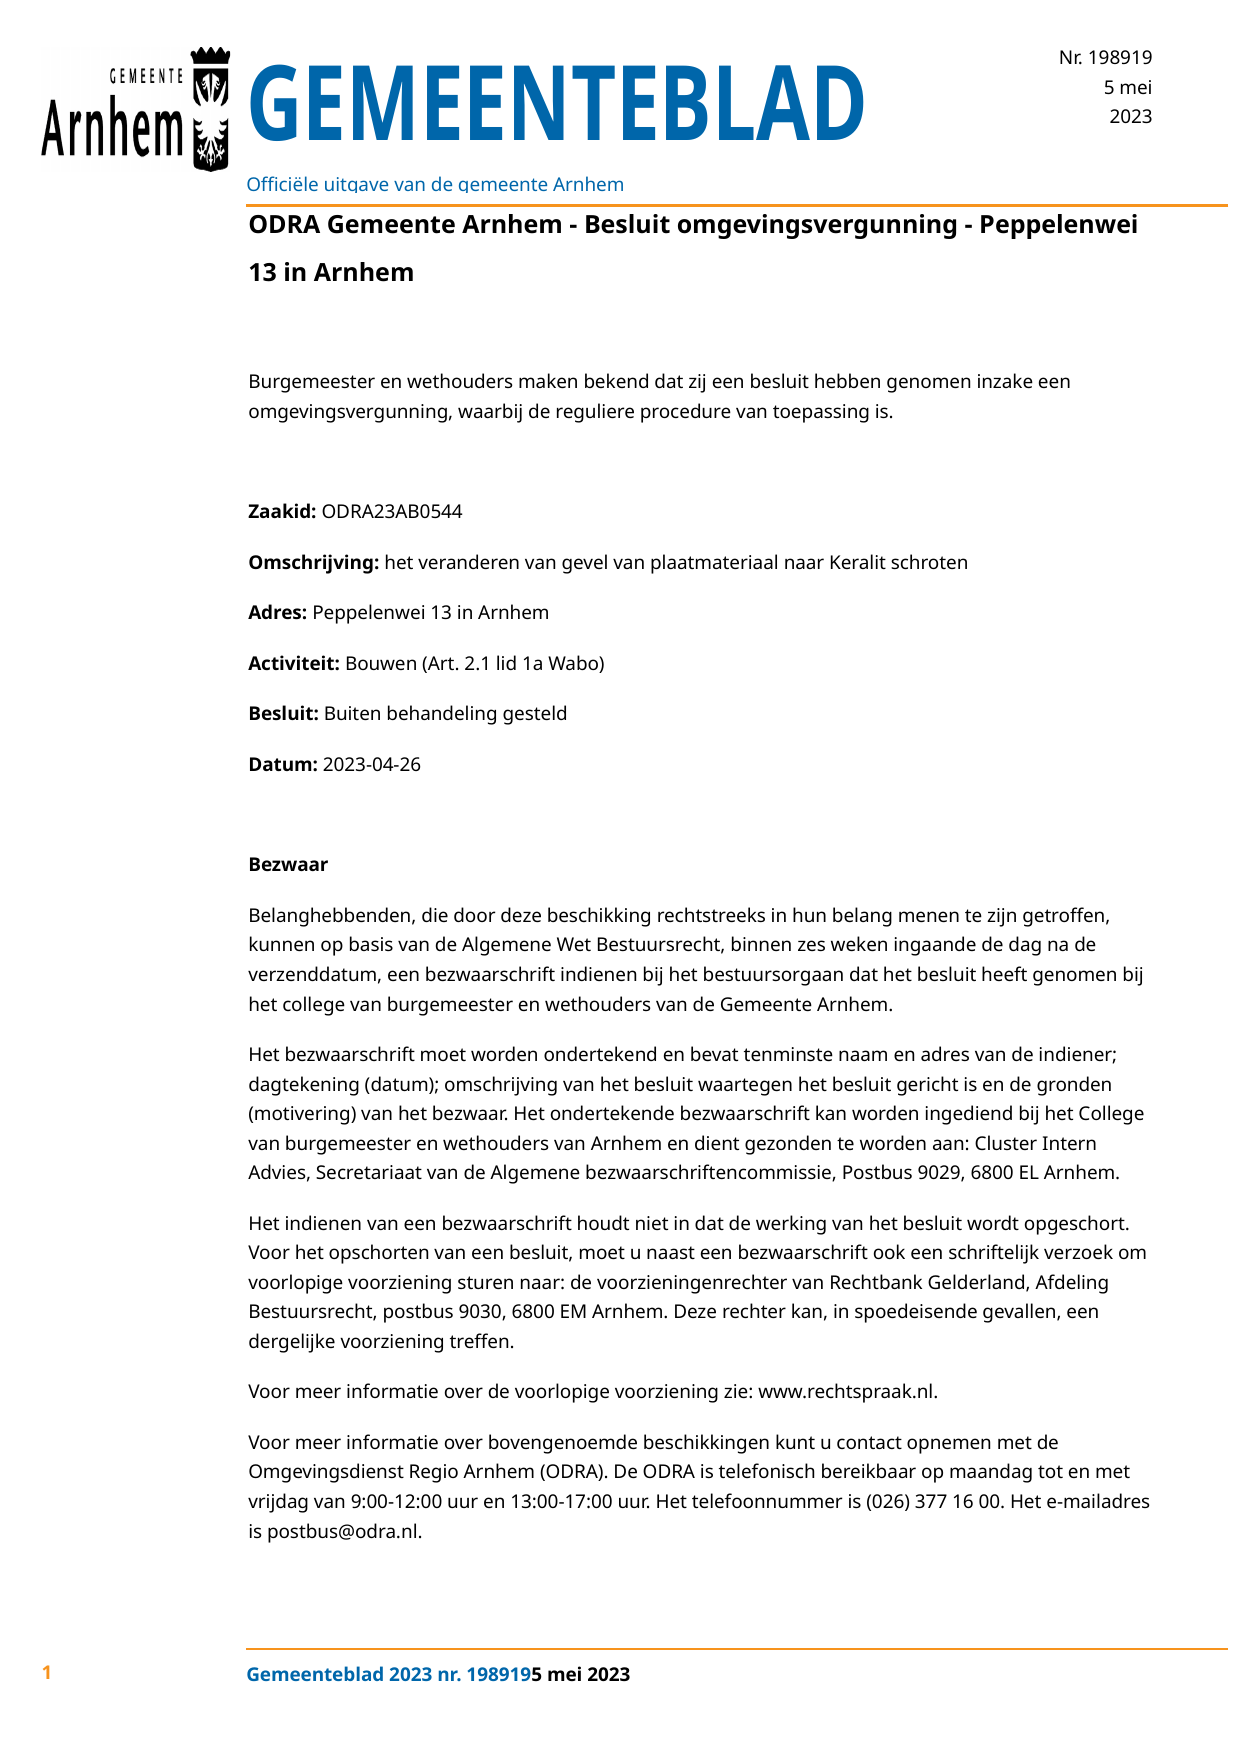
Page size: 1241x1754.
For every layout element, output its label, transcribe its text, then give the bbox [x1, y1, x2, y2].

text Zaakid: ODRA23AB0544 [248, 499, 1152, 524]
text Datum: 2023-04-26 [248, 751, 1152, 777]
text Omschrijving: het veranderen van gevel van plaatmateriaal naar Keralit schroten [248, 549, 1152, 575]
picture [41, 47, 231, 172]
text ODRA Gemeente Arnhem - Besluit omgevingsvergunning - Peppelenwei 13 in Arnhem [248, 207, 1152, 288]
text Voor meer informatie over bovengenoemde beschikkingen kunt u contact opnemen met de Omgevingsdienst Regio Arnhem (ODRA). De ODRA is telefonisch bereikbaar op maandag tot en met vrijdag van 9:00-12:00 uur en 13:00-17:00 uur. Het telefoonnummer is (026) 377 16 00. Het e-mailadres is postbus@odra.nl. [248, 1429, 1152, 1544]
text Het indienen van een bezwaarschrift houdt niet in dat de werking van het besluit wordt opgeschort. Voor het opschorten van een besluit, moet u naast een bezwaarschrift ook een schriftelijk verzoek om voorlopige voorziening sturen naar: de voorzieningenrechter van Rechtbank Gelderland, Afdeling Bestuursrecht, postbus 9030, 6800 EM Arnhem. Deze rechter kan, in spoedeisende gevallen, een dergelijke voorziening treffen. [248, 1210, 1152, 1354]
text Adres: Peppelenwei 13 in Arnhem [248, 599, 1152, 625]
text Besluit: Buiten behandeling gesteld [248, 700, 1152, 726]
text Burgemeester en wethouders maken bekend dat zij een besluit hebben genomen inzake een omgevingsvergunning, waarbij de reguliere procedure van toepassing is. [248, 368, 1152, 424]
text Voor meer informatie over de voorlopige voorziening zie: www.rechtspraak.nl. [248, 1379, 1152, 1404]
text Het bezwaarschrift moet worden ondertekend en bevat tenminste naam en adres van de indiener; dagtekening (datum); omschrijving van het besluit waartegen het besluit gericht is en de gronden (motivering) van het bezwaar. Het ondertekende bezwaarschrift kan worden ingediend bij het College van burgemeester en wethouders van Arnhem en dient gezonden te worden aan: Cluster Intern Advies, Secretariaat van de Algemene bezwaarschriftencommissie, Postbus 9029, 6800 EL Arnhem. [248, 1041, 1152, 1185]
text Activiteit: Bouwen (Art. 2.1 lid 1a Wabo) [248, 650, 1152, 676]
text Belanghebbenden, die door deze beschikking rechtstreeks in hun belang menen te zijn getroffen, kunnen op basis van de Algemene Wet Bestuursrecht, binnen zes weken ingaande de dag na de verzenddatum, een bezwaarschrift indienen bij het bestuursorgaan dat het besluit heeft genomen bij het college van burgemeester en wethouders van de Gemeente Arnhem. [248, 902, 1152, 1017]
text Bezwaar [248, 852, 1152, 877]
